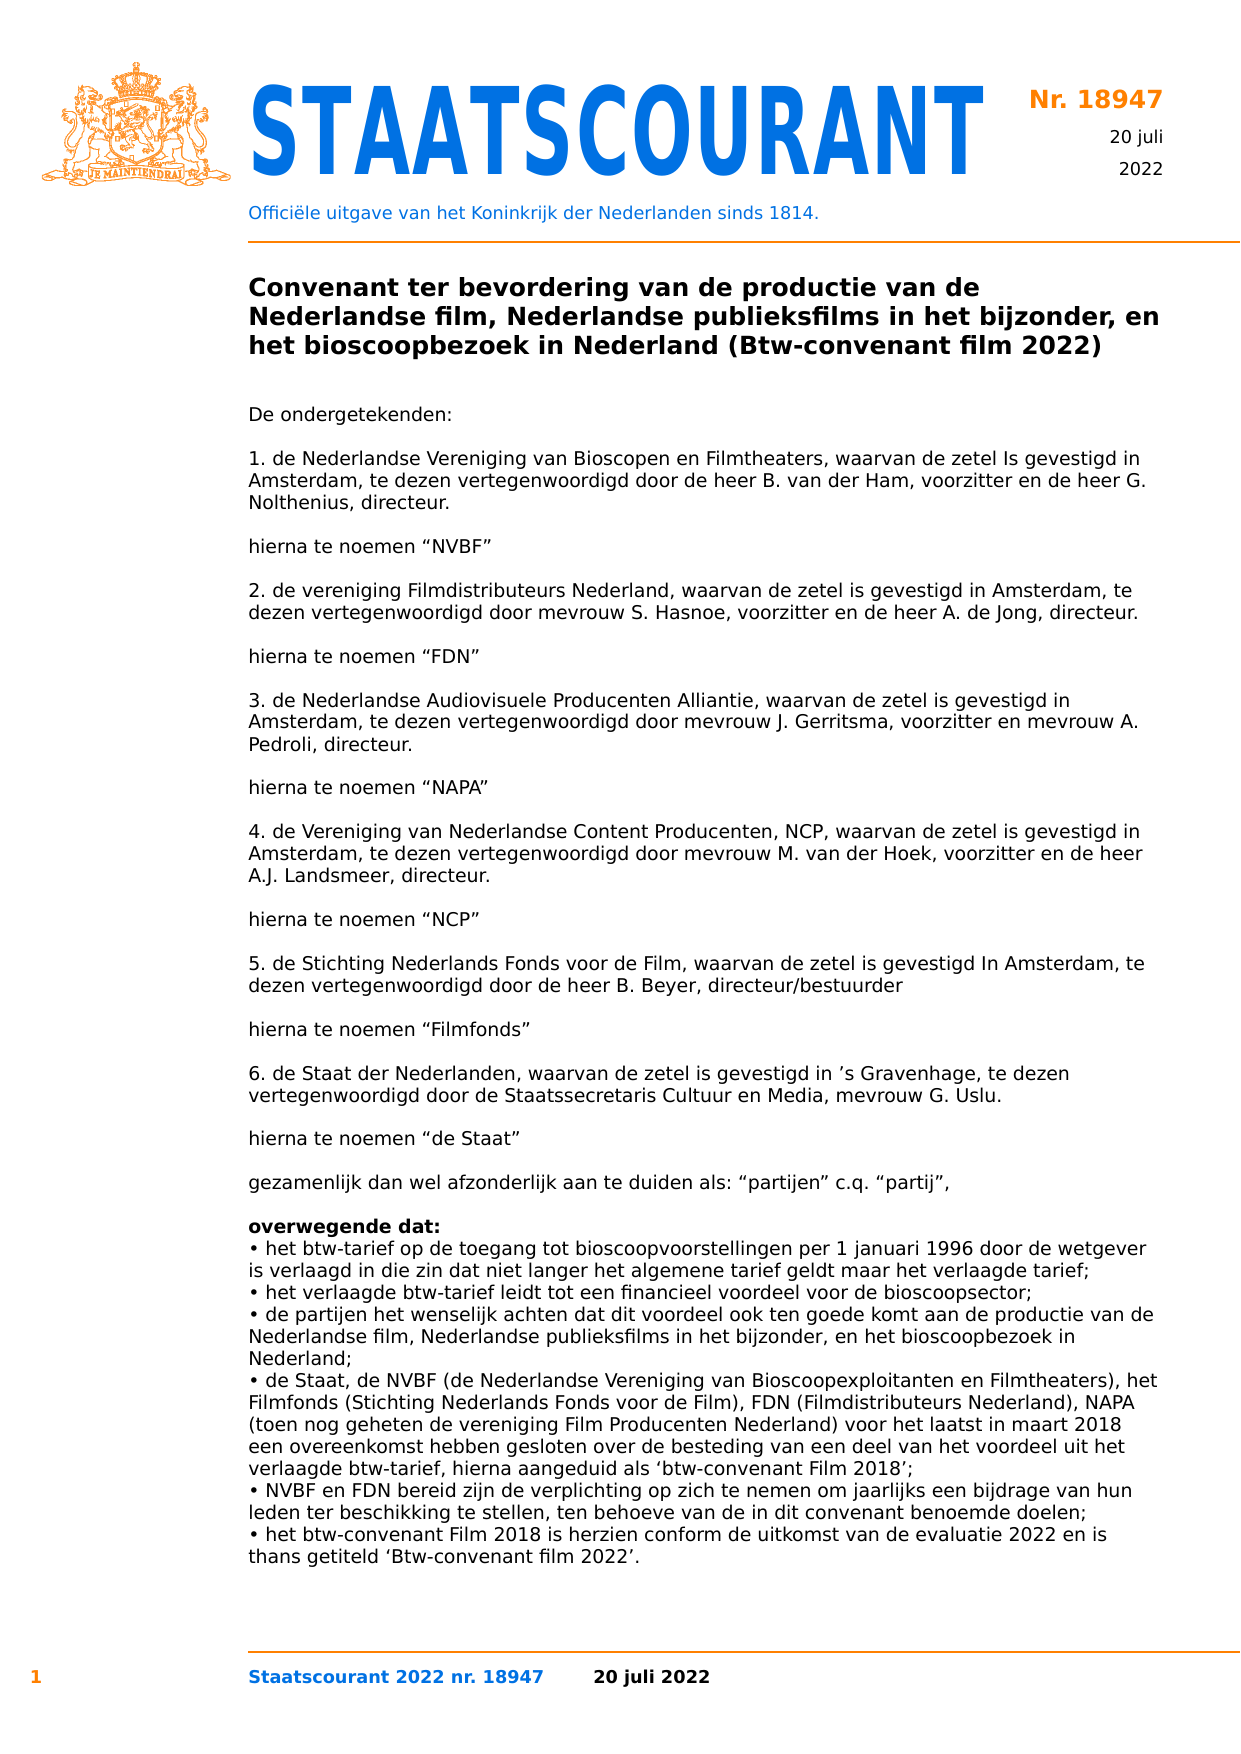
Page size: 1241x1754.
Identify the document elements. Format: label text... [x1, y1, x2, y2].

text hierna te noemen “Filmfonds” [248, 1019, 1163, 1041]
text • het btw-convenant Film 2018 is herzien conform de uitkomst van de evaluatie 2022 en is thans getiteld ‘Btw-convenant film 2022’. [248, 1524, 1163, 1568]
subtitle Convenant ter bevordering van de productie van de Nederlandse film, Nederlandse publieksfilms in het bijzonder, en het bioscoopbezoek in Nederland (Btw-convenant film 2022) [248, 273, 1163, 361]
table_header Nr. 18947 [998, 62, 1240, 121]
text hierna te noemen “NAPA” [248, 777, 1163, 799]
table_header STAATSCOURANT [248, 62, 998, 203]
text 5. de Stichting Nederlands Fonds voor de Film, waarvan de zetel is gevestigd In Amsterdam, te dezen vertegenwoordigd door de heer B. Beyer, directeur/bestuurder [248, 953, 1163, 997]
table_cell 20 juli [998, 121, 1240, 153]
text • de Staat, de NVBF (de Nederlandse Vereniging van Bioscoopexploitanten en Filmtheaters), het Filmfonds (Stichting Nederlands Fonds voor de Film), FDN (Filmdistributeurs Nederland), NAPA (toen nog geheten de vereniging Film Producenten Nederland) voor het laatst in maart 2018 een overeenkomst hebben gesloten over de besteding van een deel van het voordeel uit het verlaagde btw-tarief, hierna aangeduid als ‘btw-convenant Film 2018’; [248, 1370, 1163, 1480]
text 6. de Staat der Nederlanden, waarvan de zetel is gevestigd in ’s Gravenhage, te dezen vertegenwoordigd door de Staatssecretaris Cultuur en Media, mevrouw G. Uslu. [248, 1062, 1163, 1106]
text 4. de Vereniging van Nederlandse Content Producenten, NCP, waarvan de zetel is gevestigd in Amsterdam, te dezen vertegenwoordigd door mevrouw M. van der Hoek, voorzitter en de heer A.J. Landsmeer, directeur. [248, 821, 1163, 887]
text • NVBF en FDN bereid zijn de verplichting op zich te nemen om jaarlijks een bijdrage van hun leden ter beschikking te stellen, ten behoeve van de in dit convenant benoemde doelen; [248, 1480, 1163, 1524]
text De ondergetekenden: [248, 404, 1163, 426]
table_cell Officiële uitgave van het Koninkrijk der Nederlanden sinds 1814. [248, 203, 1240, 241]
text hierna te noemen “FDN” [248, 646, 1163, 668]
text • de partijen het wenselijk achten dat dit voordeel ook ten goede komt aan de productie van de Nederlandse film, Nederlandse publieksfilms in het bijzonder, en het bioscoopbezoek in Nederland; [248, 1304, 1163, 1370]
text • het btw-tarief op de toegang tot bioscoopvoorstellingen per 1 januari 1996 door de wetgever is verlaagd in die zin dat niet langer het algemene tarief geldt maar het verlaagde tarief; [248, 1238, 1163, 1282]
text gezamenlijk dan wel afzonderlijk aan te duiden als: “partijen” c.q. “partij”, [248, 1172, 1163, 1194]
text hierna te noemen “NCP” [248, 909, 1163, 931]
table_cell 2022 [998, 153, 1240, 203]
text 1. de Nederlandse Vereniging van Bioscopen en Filmtheaters, waarvan de zetel Is gevestigd in Amsterdam, te dezen vertegenwoordigd door de heer B. van der Ham, voorzitter en de heer G. Nolthenius, directeur. [248, 448, 1163, 514]
text hierna te noemen “NVBF” [248, 536, 1163, 558]
table_header [25, 62, 248, 241]
picture [41, 62, 231, 186]
text hierna te noemen “de Staat” [248, 1128, 1163, 1150]
text overwegende dat: [248, 1216, 1163, 1238]
text 3. de Nederlandse Audiovisuele Producenten Alliantie, waarvan de zetel is gevestigd in Amsterdam, te dezen vertegenwoordigd door mevrouw J. Gerritsma, voorzitter en mevrouw A. Pedroli, directeur. [248, 689, 1163, 755]
text • het verlaagde btw-tarief leidt tot een financieel voordeel voor de bioscoopsector; [248, 1282, 1163, 1304]
text 2. de vereniging Filmdistributeurs Nederland, waarvan de zetel is gevestigd in Amsterdam, te dezen vertegenwoordigd door mevrouw S. Hasnoe, voorzitter en de heer A. de Jong, directeur. [248, 580, 1163, 624]
